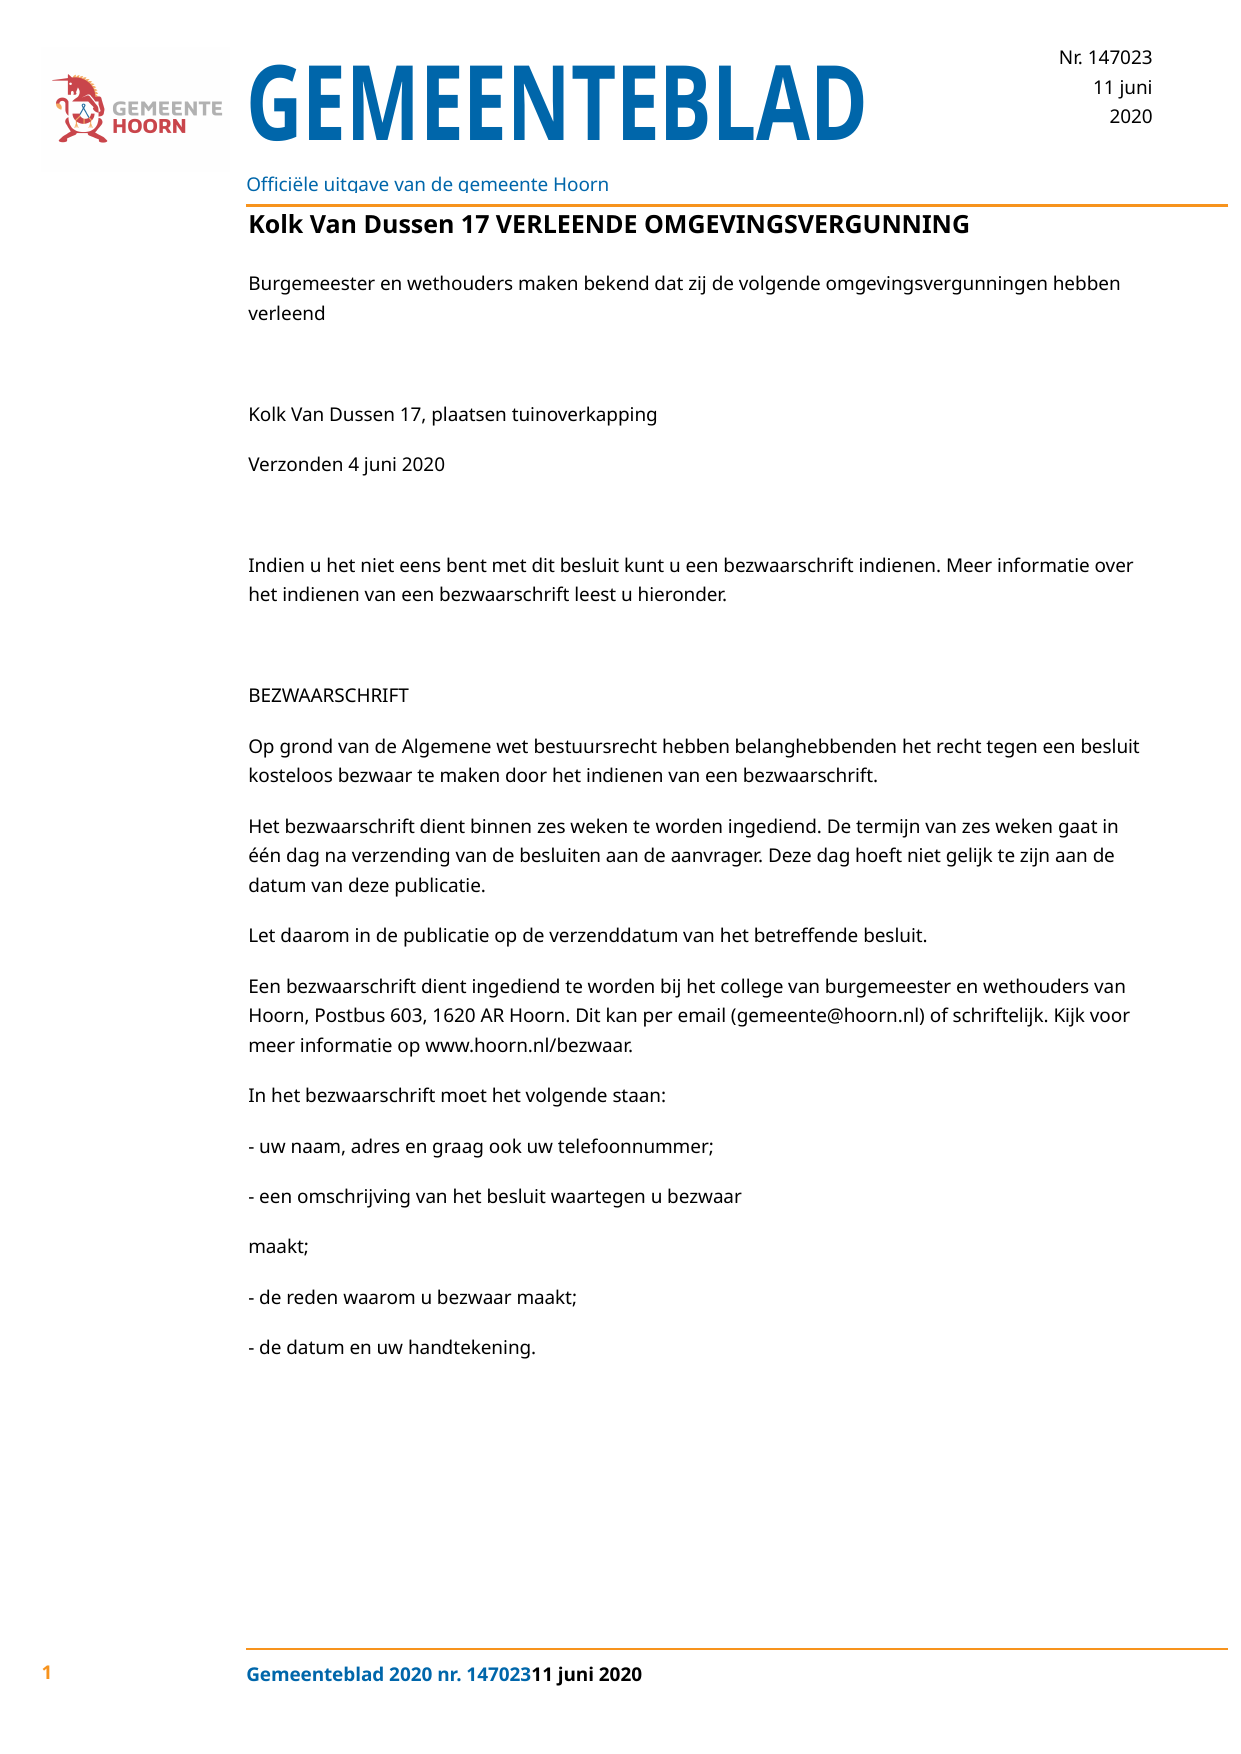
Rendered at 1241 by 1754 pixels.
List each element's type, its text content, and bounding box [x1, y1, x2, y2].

text - een omschrijving van het besluit waartegen u bezwaar [248, 1183, 1152, 1209]
text Kolk Van Dussen 17, plaatsen tuinoverkapping [248, 401, 1152, 426]
text BEZWAARSCHRIFT [248, 682, 1152, 708]
text maakt; [248, 1234, 1152, 1259]
text Verzonden 4 juni 2020 [248, 451, 1152, 477]
text In het bezwaarschrift moet het volgende staan: [248, 1082, 1152, 1108]
text Indien u het niet eens bent met dit besluit kunt u een bezwaarschrift indienen. Meer informatie over het indienen van een bezwaarschrift leest u hieronder. [248, 552, 1152, 607]
text - de datum en uw handtekening. [248, 1334, 1152, 1360]
text Op grond van de Algemene wet bestuursrecht hebben belanghebbenden het recht tegen een besluit kosteloos bezwaar te maken door het indienen van een bezwaarschrift. [248, 733, 1152, 788]
text Burgemeester en wethouders maken bekend dat zij de volgende omgevingsvergunningen hebben verleend [248, 270, 1152, 326]
text - de reden waarom u bezwaar maakt; [248, 1284, 1152, 1310]
text - uw naam, adres en graag ook uw telefoonnummer; [248, 1133, 1152, 1158]
picture [41, 47, 231, 172]
text Kolk Van Dussen 17 VERLEENDE OMGEVINGSVERGUNNING [248, 207, 1152, 241]
text Het bezwaarschrift dient binnen zes weken te worden ingediend. De termijn van zes weken gaat in één dag na verzending van de besluiten aan de aanvrager. Deze dag hoeft niet gelijk te zijn aan de datum van deze publicatie. [248, 813, 1152, 898]
text Let daarom in de publicatie op de verzenddatum van het betreffende besluit. [248, 922, 1152, 948]
text Een bezwaarschrift dient ingediend te worden bij het college van burgemeester en wethouders van Hoorn, Postbus 603, 1620 AR Hoorn. Dit kan per email (gemeente@hoorn.nl) of schriftelijk. Kijk voor meer informatie op www.hoorn.nl/bezwaar. [248, 973, 1152, 1058]
